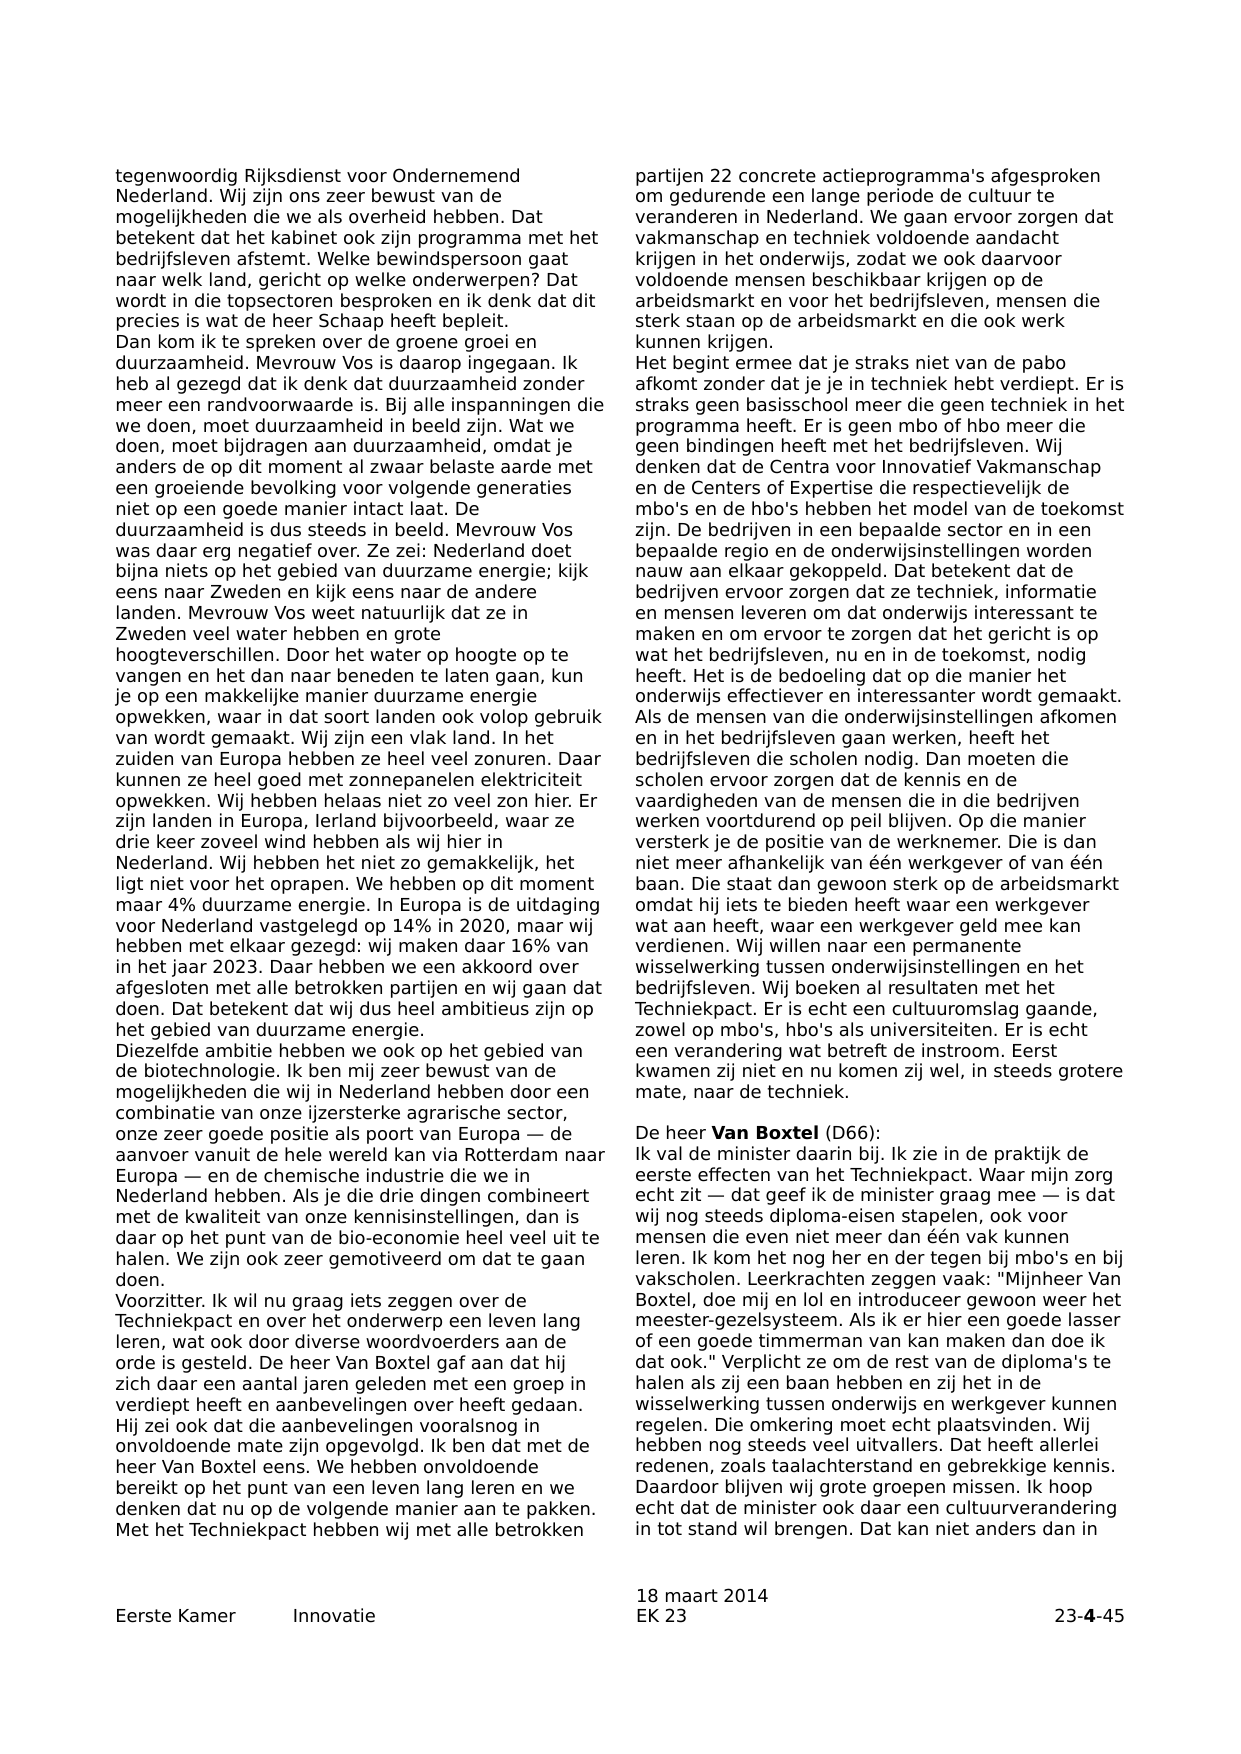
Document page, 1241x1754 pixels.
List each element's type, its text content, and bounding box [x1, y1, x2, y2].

text Voorzitter. Ik wil nu graag iets zeggen over de Techniekpact en over het onderwerp een leven lang leren, wat ook door diverse woordvoerders aan de orde is gesteld. De heer Van Boxtel gaf aan dat hij zich daar een aantal jaren geleden met een groep in verdiept heeft en aanbevelingen over heeft gedaan. Hij zei ook dat die aanbevelingen vooralsnog in onvoldoende mate zijn opgevolgd. Ik ben dat met de heer Van Boxtel eens. We hebben onvoldoende bereikt op het punt van een leven lang leren en we denken dat nu op de volgende manier aan te pakken. Met het Techniekpact hebben wij met alle betrokken [115, 1290, 605, 1540]
text Dan kom ik te spreken over de groene groei en duurzaamheid. Mevrouw Vos is daarop ingegaan. Ik heb al gezegd dat ik denk dat duurzaamheid zonder meer een randvoorwaarde is. Bij alle inspanningen die we doen, moet duurzaamheid in beeld zijn. Wat we doen, moet bijdragen aan duurzaamheid, omdat je anders de op dit moment al zwaar belaste aarde met een groeiende bevolking voor volgende generaties niet op een goede manier intact laat. De duurzaamheid is dus steeds in beeld. Mevrouw Vos was daar erg negatief over. Ze zei: Nederland doet bijna niets op het gebied van duurzame energie; kijk eens naar Zweden en kijk eens naar de andere landen. Mevrouw Vos weet natuurlijk dat ze in Zweden veel water hebben en grote hoogteverschillen. Door het water op hoogte op te vangen en het dan naar beneden te laten gaan, kun je op een makkelijke manier duurzame energie opwekken, waar in dat soort landen ook volop gebruik van wordt gemaakt. Wij zijn een vlak land. In het zuiden van Europa hebben ze heel veel zonuren. Daar kunnen ze heel goed met zonnepanelen elektriciteit opwekken. Wij hebben helaas niet zo veel zon hier. Er zijn landen in Europa, Ierland bijvoorbeeld, waar ze drie keer zoveel wind hebben als wij hier in Nederland. Wij hebben het niet zo gemakkelijk, het ligt niet voor het oprapen. We hebben op dit moment maar 4% duurzame energie. In Europa is de uitdaging voor Nederland vastgelegd op 14% in 2020, maar wij hebben met elkaar gezegd: wij maken daar 16% van in het jaar 2023. Daar hebben we een akkoord over afgesloten met alle betrokken partijen en wij gaan dat doen. Dat betekent dat wij dus heel ambitieus zijn op het gebied van duurzame energie. [115, 332, 605, 1040]
text Diezelfde ambitie hebben we ook op het gebied van de biotechnologie. Ik ben mij zeer bewust van de mogelijkheden die wij in Nederland hebben door een combinatie van onze ijzersterke agrarische sector, onze zeer goede positie als poort van Europa — de aanvoer vanuit de hele wereld kan via Rotterdam naar Europa — en de chemische industrie die we in Nederland hebben. Als je die drie dingen combineert met de kwaliteit van onze kennisinstellingen, dan is daar op het punt van de bio-economie heel veel uit te halen. We zijn ook zeer gemotiveerd om dat te gaan doen. [115, 1040, 605, 1290]
text De heer Van Boxtel (D66): [635, 1123, 1125, 1143]
text partijen 22 concrete actieprogramma's afgesproken om gedurende een lange periode de cultuur te veranderen in Nederland. We gaan ervoor zorgen dat vakmanschap en techniek voldoende aandacht krijgen in het onderwijs, zodat we ook daarvoor voldoende mensen beschikbaar krijgen op de arbeidsmarkt en voor het bedrijfsleven, mensen die sterk staan op de arbeidsmarkt en die ook werk kunnen krijgen. [635, 165, 1125, 353]
text Ik val de minister daarin bij. Ik zie in de praktijk de eerste effecten van het Techniekpact. Waar mijn zorg echt zit — dat geef ik de minister graag mee — is dat wij nog steeds diploma-eisen stapelen, ook voor mensen die even niet meer dan één vak kunnen leren. Ik kom het nog her en der tegen bij mbo's en bij vakscholen. Leerkrachten zeggen vaak: "Mijnheer Van Boxtel, doe mij en lol en introduceer gewoon weer het meester-gezelsysteem. Als ik er hier een goede lasser of een goede timmerman van kan maken dan doe ik dat ook." Verplicht ze om de rest van de diploma's te halen als zij een baan hebben en zij het in de wisselwerking tussen onderwijs en werkgever kunnen regelen. Die omkering moet echt plaatsvinden. Wij hebben nog steeds veel uitvallers. Dat heeft allerlei redenen, zoals taalachterstand en gebrekkige kennis. Daardoor blijven wij grote groepen missen. Ik hoop echt dat de minister ook daar een cultuurverandering in tot stand wil brengen. Dat kan niet anders dan in [635, 1143, 1125, 1539]
text Als de mensen van die onderwijsinstellingen afkomen en in het bedrijfsleven gaan werken, heeft het bedrijfsleven die scholen nodig. Dan moeten die scholen ervoor zorgen dat de kennis en de vaardigheden van de mensen die in die bedrijven werken voortdurend op peil blijven. Op die manier versterk je de positie van de werknemer. Die is dan niet meer afhankelijk van één werkgever of van één baan. Die staat dan gewoon sterk op de arbeidsmarkt omdat hij iets te bieden heeft waar een werkgever wat aan heeft, waar een werkgever geld mee kan verdienen. Wij willen naar een permanente wisselwerking tussen onderwijsinstellingen en het bedrijfsleven. Wij boeken al resultaten met het Techniekpact. Er is echt een cultuuromslag gaande, zowel op mbo's, hbo's als universiteiten. Er is echt een verandering wat betreft de instroom. Eerst kwamen zij niet en nu komen zij wel, in steeds grotere mate, naar de techniek. [635, 707, 1125, 1103]
text tegenwoordig Rijksdienst voor Ondernemend Nederland. Wij zijn ons zeer bewust van de mogelijkheden die we als overheid hebben. Dat betekent dat het kabinet ook zijn programma met het bedrijfsleven afstemt. Welke bewindspersoon gaat naar welk land, gericht op welke onderwerpen? Dat wordt in die topsectoren besproken en ik denk dat dit precies is wat de heer Schaap heeft bepleit. [115, 165, 605, 332]
text Het begint ermee dat je straks niet van de pabo afkomt zonder dat je je in techniek hebt verdiept. Er is straks geen basisschool meer die geen techniek in het programma heeft. Er is geen mbo of hbo meer die geen bindingen heeft met het bedrijfsleven. Wij denken dat de Centra voor Innovatief Vakmanschap en de Centers of Expertise die respectievelijk de mbo's en de hbo's hebben het model van de toekomst zijn. De bedrijven in een bepaalde sector en in een bepaalde regio en de onderwijsinstellingen worden nauw aan elkaar gekoppeld. Dat betekent dat de bedrijven ervoor zorgen dat ze techniek, informatie en mensen leveren om dat onderwijs interessant te maken en om ervoor te zorgen dat het gericht is op wat het bedrijfsleven, nu en in de toekomst, nodig heeft. Het is de bedoeling dat op die manier het onderwijs effectiever en interessanter wordt gemaakt. [635, 353, 1125, 707]
